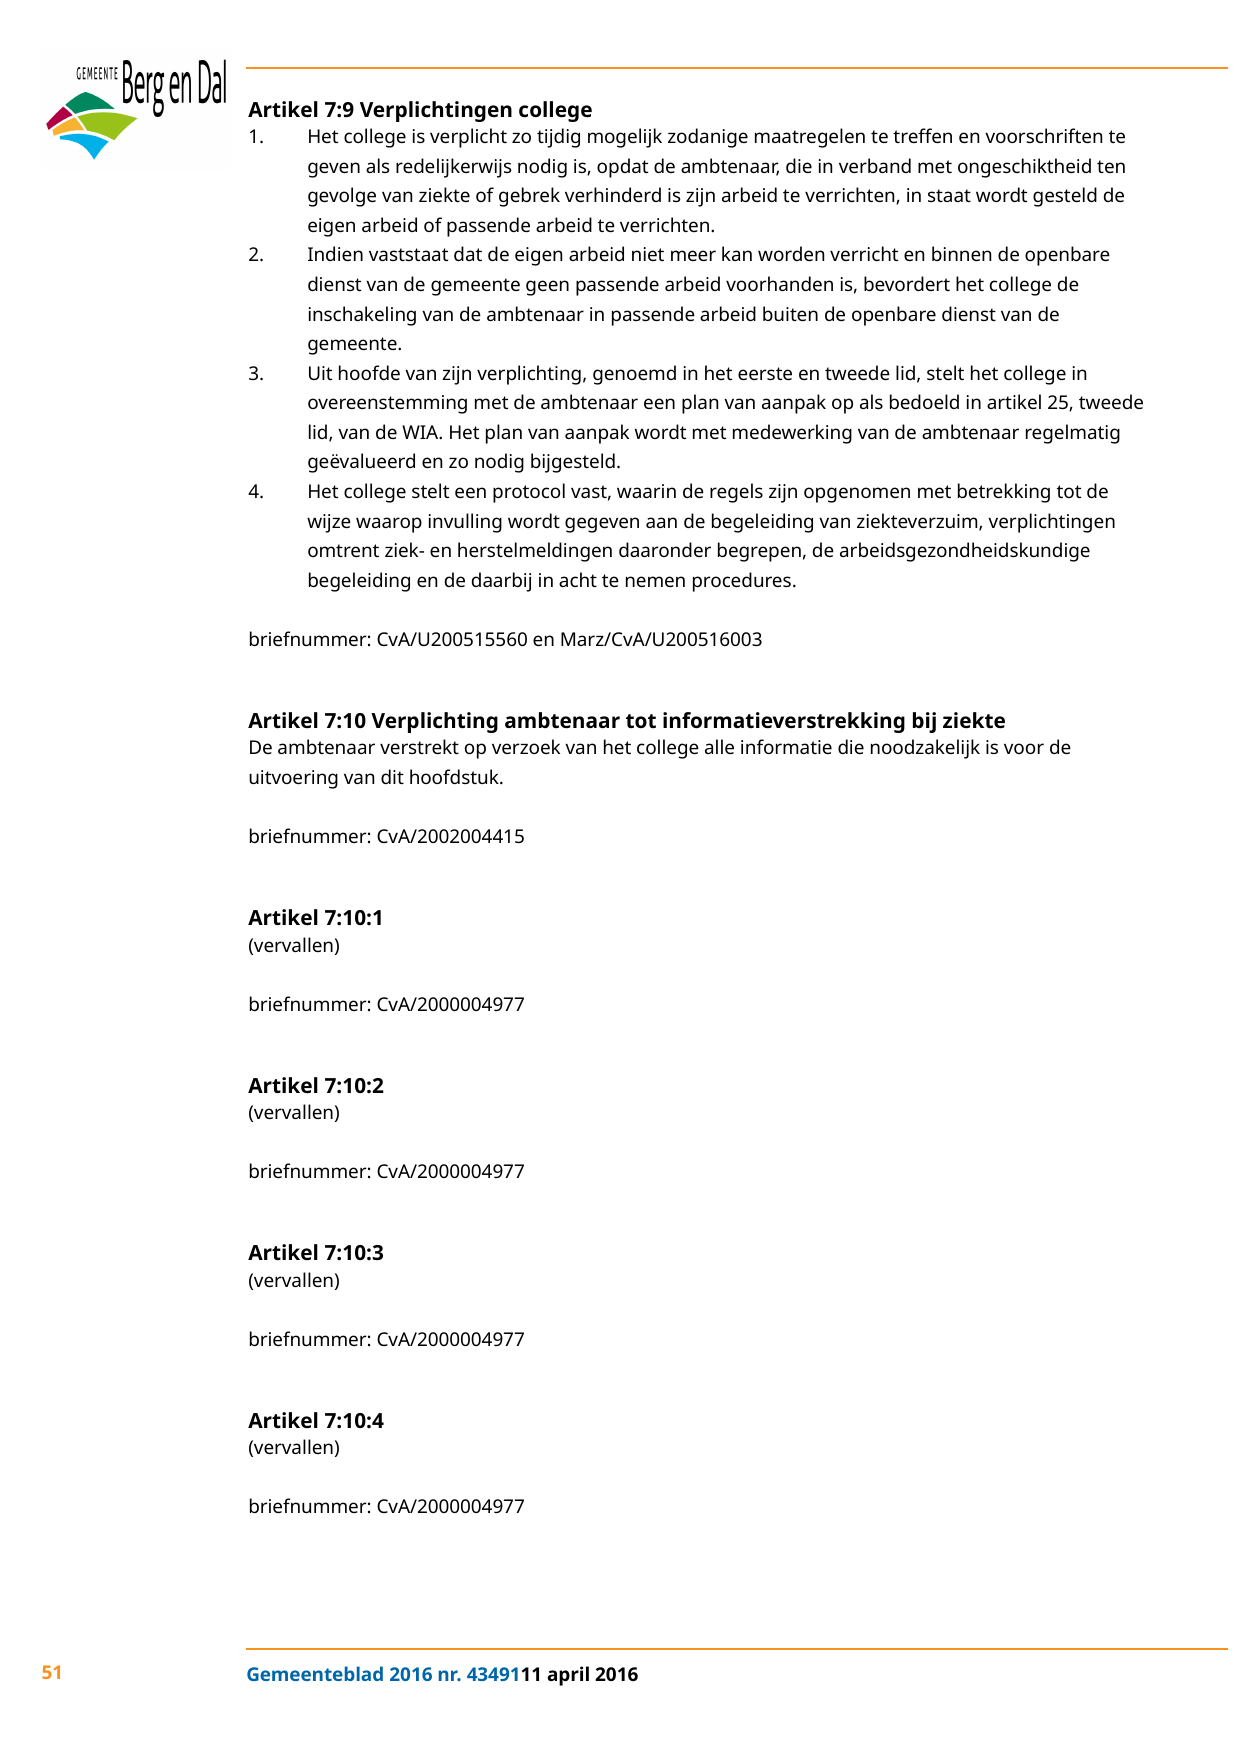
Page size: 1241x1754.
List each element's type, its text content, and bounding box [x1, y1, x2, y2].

text Artikel 7:10:1 [248, 903, 1152, 932]
picture [41, 47, 231, 172]
list Het college is verplicht zo tijdig mogelijk zodanige maatregelen te treffen en voorschriften te geven als redelijkerwijs nodig is, opdat de ambtenaar, die in verband met ongeschiktheid ten gevolge van ziekte of gebrek verhinderd is zijn arbeid te verrichten, in staat wordt gesteld de eigen arbeid of passende arbeid te verrichten. [248, 123, 1152, 238]
text (vervallen) [248, 1099, 1152, 1125]
text De ambtenaar verstrekt op verzoek van het college alle informatie die noodzakelijk is voor de uitvoering van dit hoofdstuk. [248, 734, 1152, 790]
list Indien vaststaat dat de eigen arbeid niet meer kan worden verricht en binnen de openbare dienst van de gemeente geen passende arbeid voorhanden is, bevordert het college de inschakeling van de ambtenaar in passende arbeid buiten de openbare dienst van de gemeente. [248, 242, 1152, 356]
list Het college stelt een protocol vast, waarin de regels zijn opgenomen met betrekking tot de wijze waarop invulling wordt gegeven aan de begeleiding van ziekteverzuim, verplichtingen omtrent ziek- en herstelmeldingen daaronder begrepen, de arbeidsgezondheidskundige begeleiding en de daarbij in acht te nemen procedures. [248, 478, 1152, 593]
text briefnummer: CvA/2000004977 [248, 1494, 1152, 1519]
text Artikel 7:10:4 [248, 1406, 1152, 1434]
text Artikel 7:10:3 [248, 1238, 1152, 1267]
text Artikel 7:10:2 [248, 1071, 1152, 1099]
list Uit hoofde van zijn verplichting, genoemd in het eerste en tweede lid, stelt het college in overeenstemming met de ambtenaar een plan van aanpak op als bedoeld in artikel 25, tweede lid, van de WIA. Het plan van aanpak wordt met medewerking van de ambtenaar regelmatig geëvalueerd en zo nodig bijgesteld. [248, 360, 1152, 474]
text Artikel 7:9 Verplichtingen college [248, 95, 1152, 123]
text briefnummer: CvA/U200515560 en Marz/CvA/U200516003 [248, 626, 1152, 652]
text briefnummer: CvA/2002004415 [248, 823, 1152, 849]
text (vervallen) [248, 1434, 1152, 1460]
text Artikel 7:10 Verplichting ambtenaar tot informatieverstrekking bij ziekte [248, 706, 1152, 734]
text (vervallen) [248, 1267, 1152, 1293]
text (vervallen) [248, 932, 1152, 957]
text briefnummer: CvA/2000004977 [248, 991, 1152, 1017]
text briefnummer: CvA/2000004977 [248, 1326, 1152, 1352]
text briefnummer: CvA/2000004977 [248, 1158, 1152, 1184]
